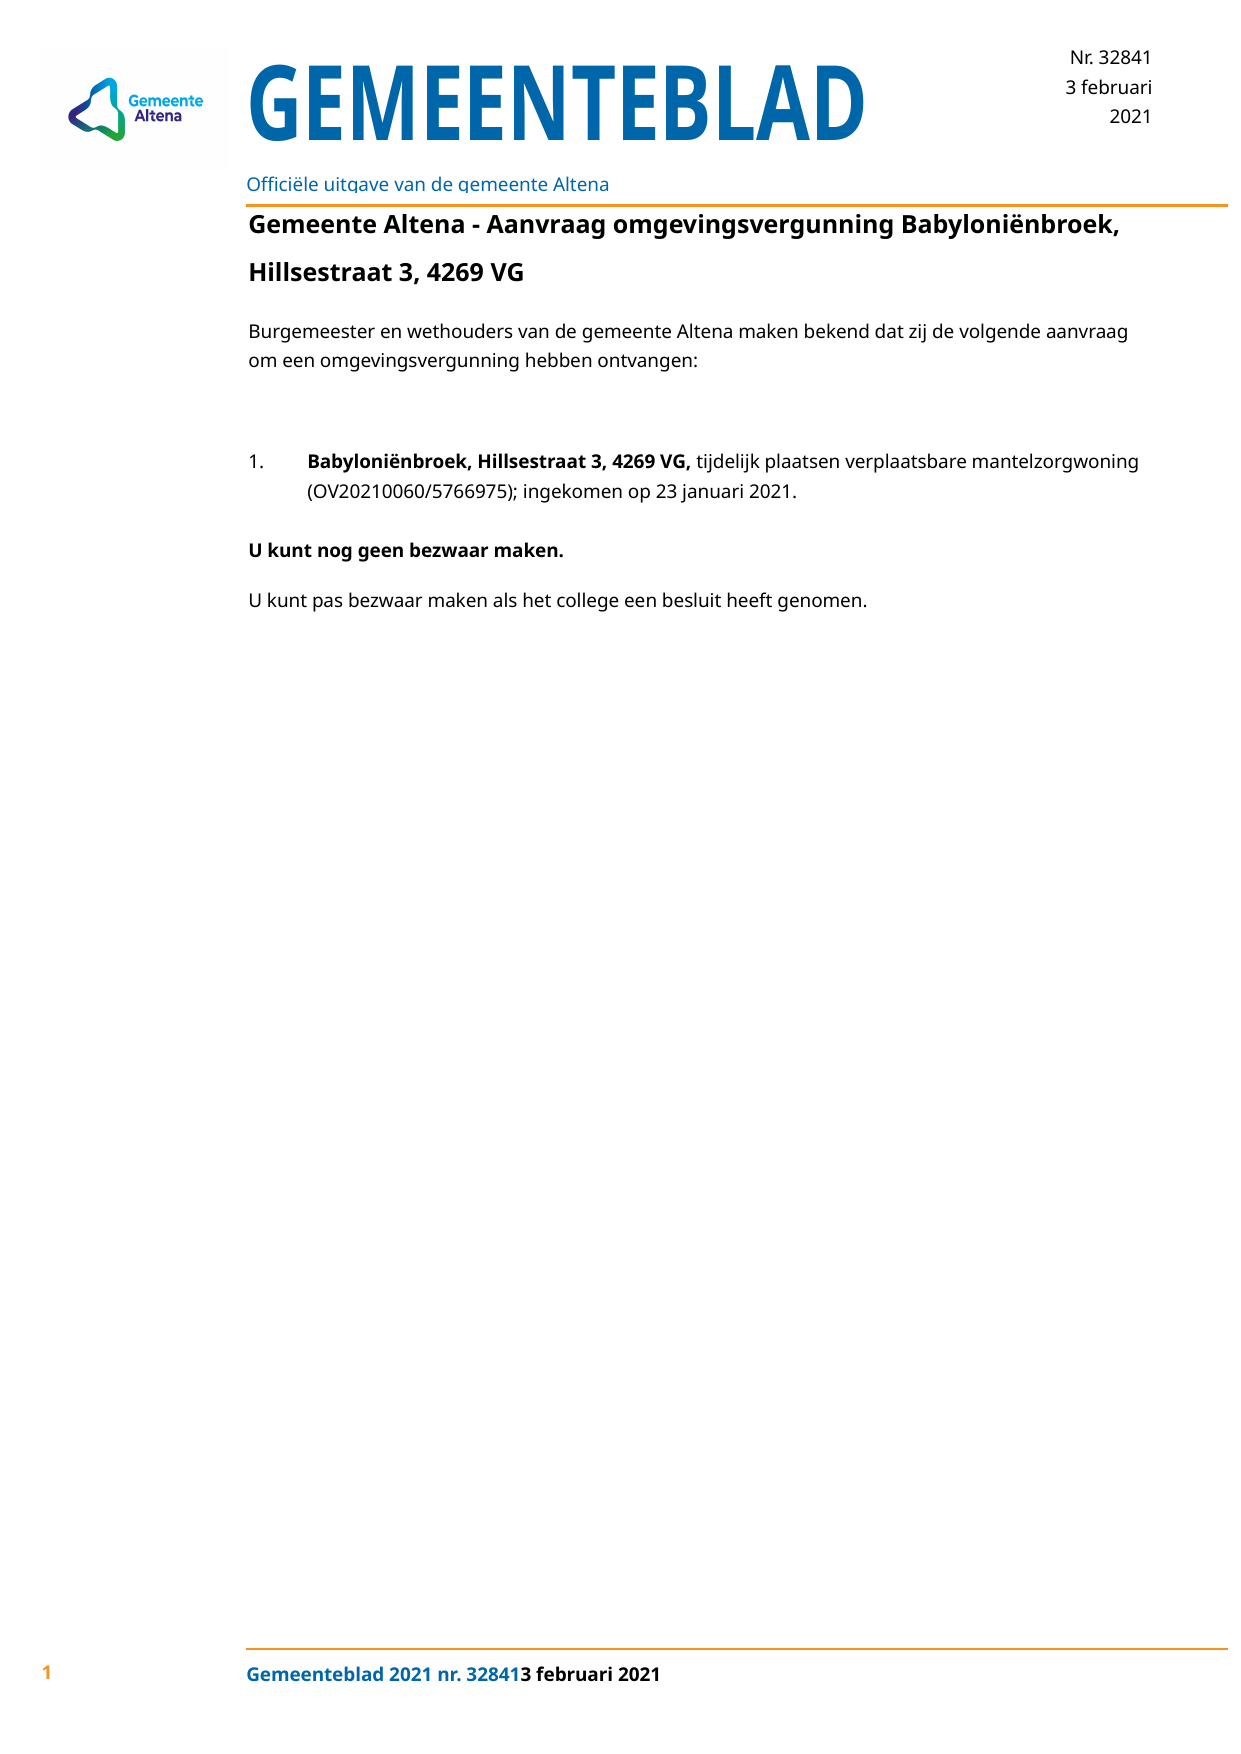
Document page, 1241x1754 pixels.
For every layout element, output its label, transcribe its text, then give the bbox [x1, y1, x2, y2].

text Burgemeester en wethouders van de gemeente Altena maken bekend dat zij de volgende aanvraag om een omgevingsvergunning hebben ontvangen: [248, 318, 1152, 373]
text U kunt nog geen bezwaar maken. [248, 537, 1152, 563]
text U kunt pas bezwaar maken als het college een besluit heeft genomen. [248, 587, 1152, 613]
list Babyloniënbroek, Hillsestraat 3, 4269 VG, tijdelijk plaatsen verplaatsbare mantelzorgwoning (OV20210060/5766975); ingekomen op 23 januari 2021. [248, 448, 1152, 504]
picture [41, 47, 231, 172]
text Gemeente Altena - Aanvraag omgevingsvergunning Babyloniënbroek, Hillsestraat 3, 4269 VG [248, 207, 1152, 288]
